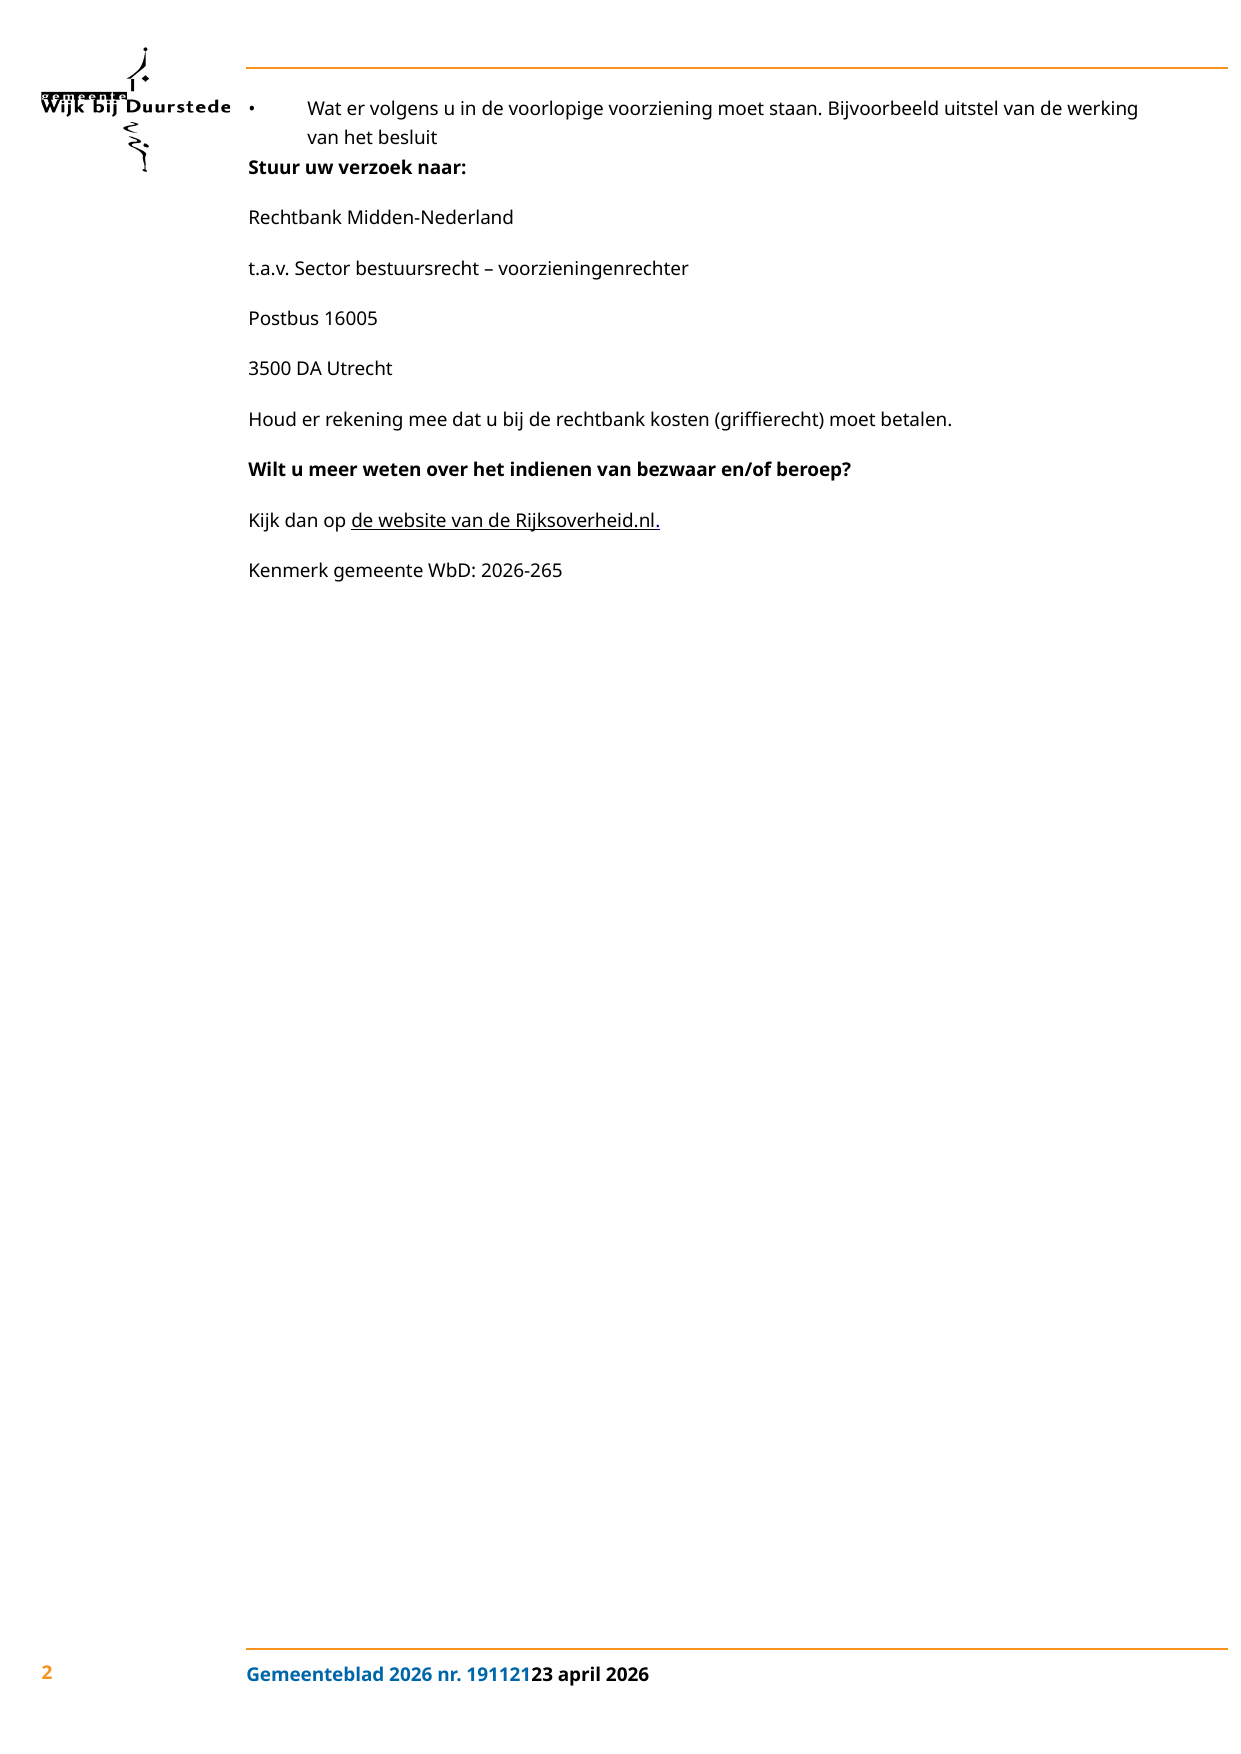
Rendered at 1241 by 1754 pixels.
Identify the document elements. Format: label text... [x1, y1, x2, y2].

list Wat er volgens u in de voorlopige voorziening moet staan. Bijvoorbeeld uitstel van de werking van het besluit [248, 95, 1152, 150]
text Rechtbank Midden-Nederland [248, 204, 1152, 230]
text Houd er rekening mee dat u bij de rechtbank kosten (griffierecht) moet betalen. [248, 406, 1152, 432]
text 3500 DA Utrecht [248, 356, 1152, 381]
text Kijk dan op de website van de Rijksoverheid.nl. [248, 507, 1152, 533]
text Stuur uw verzoek naar: [248, 154, 1152, 180]
text Wilt u meer weten over het indienen van bezwaar en/of beroep? [248, 456, 1152, 482]
text Postbus 16005 [248, 305, 1152, 331]
text Kenmerk gemeente WbD: 2026-265 [248, 557, 1152, 583]
picture [41, 47, 231, 172]
text t.a.v. Sector bestuursrecht – voorzieningenrechter [248, 255, 1152, 281]
